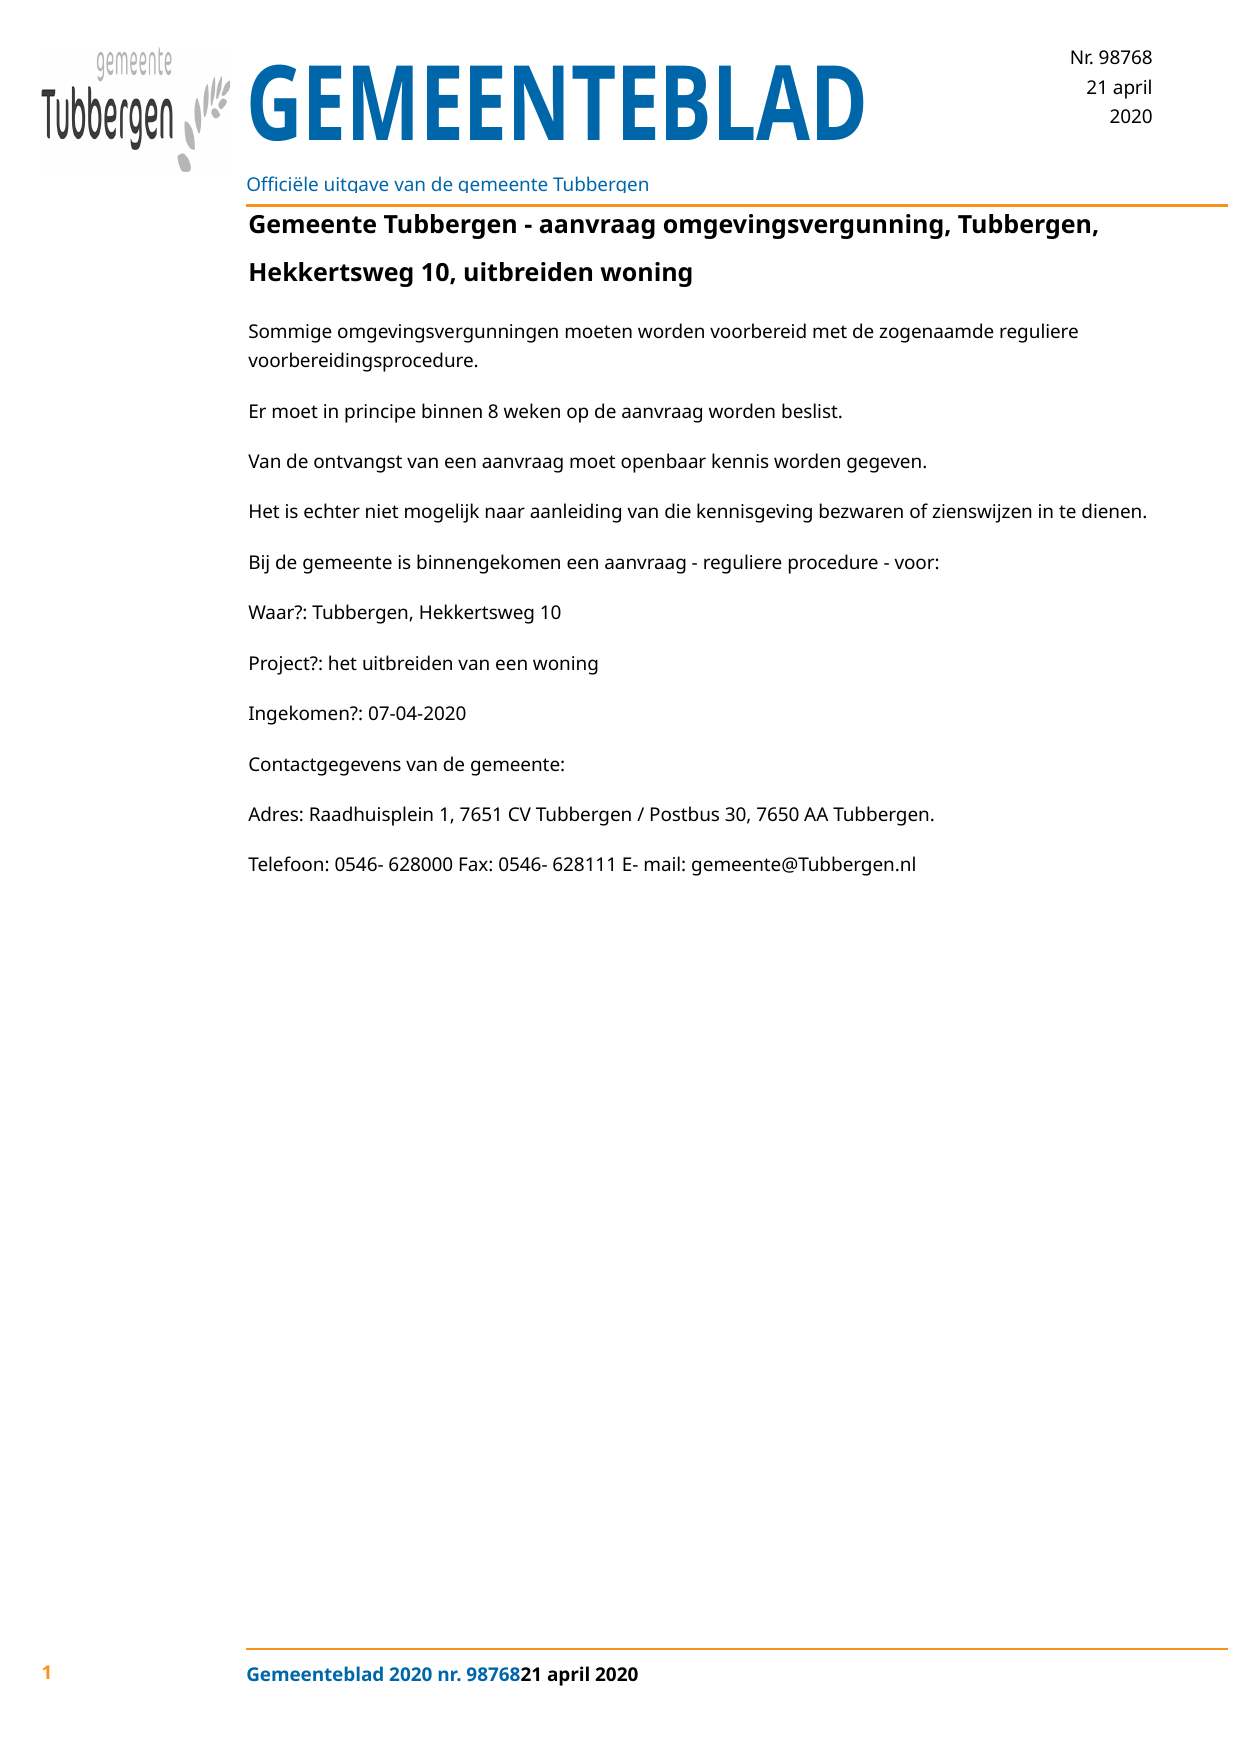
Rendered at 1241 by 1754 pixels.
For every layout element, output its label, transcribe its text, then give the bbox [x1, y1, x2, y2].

text Ingekomen?: 07-04-2020 [248, 700, 1152, 726]
text Adres: Raadhuisplein 1, 7651 CV Tubbergen / Postbus 30, 7650 AA Tubbergen. [248, 801, 1152, 827]
text Contactgegevens van de gemeente: [248, 751, 1152, 777]
picture [41, 47, 231, 172]
text Waar?: Tubbergen, Hekkertsweg 10 [248, 599, 1152, 625]
text Project?: het uitbreiden van een woning [248, 650, 1152, 676]
text Gemeente Tubbergen - aanvraag omgevingsvergunning, Tubbergen, Hekkertsweg 10, uitbreiden woning [248, 207, 1152, 288]
text Telefoon: 0546- 628000 Fax: 0546- 628111 E- mail: gemeente@Tubbergen.nl [248, 852, 1152, 877]
text Bij de gemeente is binnengekomen een aanvraag - reguliere procedure - voor: [248, 549, 1152, 575]
text Er moet in principe binnen 8 weken op de aanvraag worden beslist. [248, 398, 1152, 424]
text Sommige omgevingsvergunningen moeten worden voorbereid met de zogenaamde reguliere voorbereidingsprocedure. [248, 318, 1152, 373]
text Het is echter niet mogelijk naar aanleiding van die kennisgeving bezwaren of zienswijzen in te dienen. [248, 499, 1152, 524]
text Van de ontvangst van een aanvraag moet openbaar kennis worden gegeven. [248, 448, 1152, 474]
